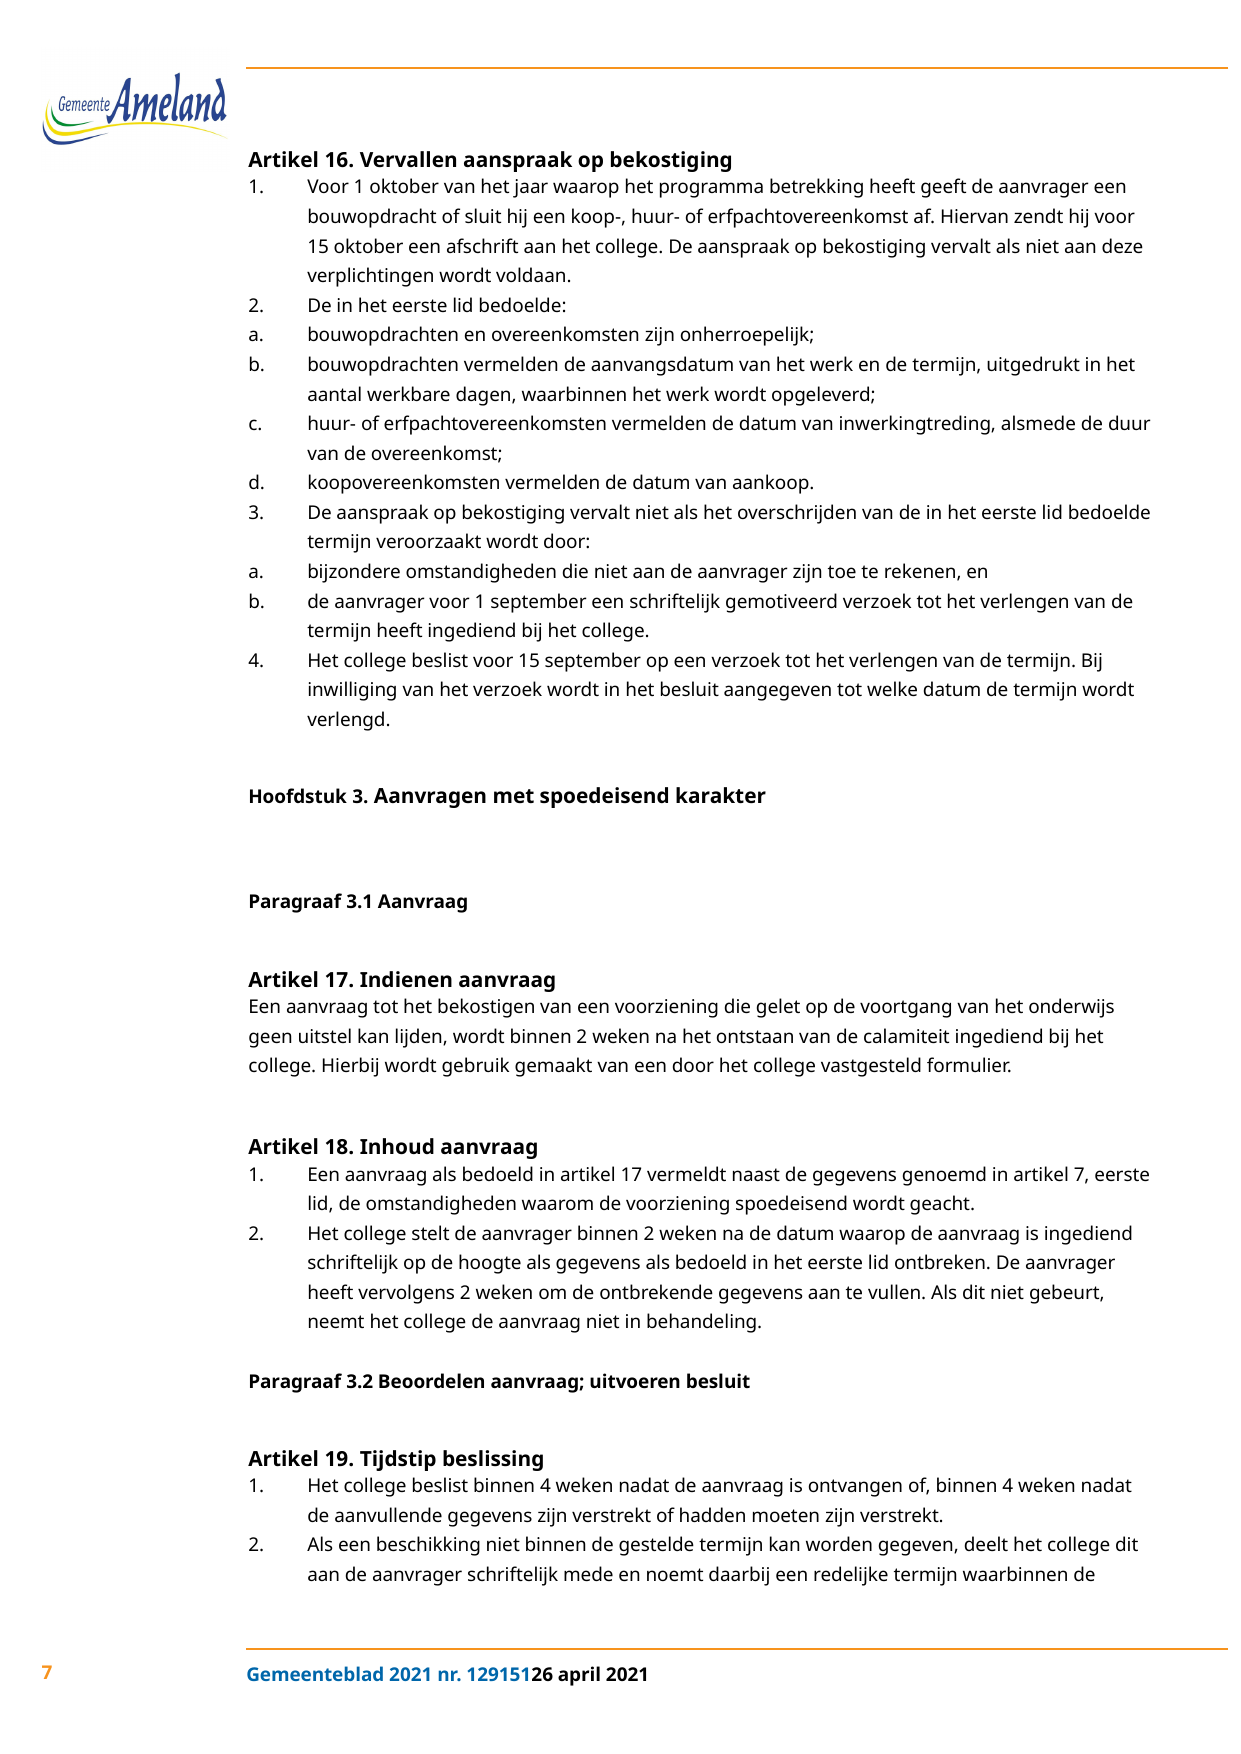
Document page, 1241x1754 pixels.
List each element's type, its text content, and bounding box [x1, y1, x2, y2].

list Het college beslist binnen 4 weken nadat de aanvraag is ontvangen of, binnen 4 weken nadat de aanvullende gegevens zijn verstrekt of hadden moeten zijn verstrekt. [248, 1472, 1152, 1528]
list Een aanvraag als bedoeld in artikel 17 vermeldt naast de gegevens genoemd in artikel 7, eerste lid, de omstandigheden waarom de voorziening spoedeisend wordt geacht. [248, 1161, 1152, 1216]
list bouwopdrachten en overeenkomsten zijn onherroepelijk; [248, 322, 1152, 347]
list koopovereenkomsten vermelden de datum van aankoop. [248, 469, 1152, 495]
list De in het eerste lid bedoelde: [248, 292, 1152, 318]
text Artikel 19. Tijdstip beslissing [248, 1444, 1152, 1472]
list Voor 1 oktober van het jaar waarop het programma betrekking heeft geeft de aanvrager een bouwopdracht of sluit hij een koop-, huur- of erfpachtovereenkomst af. Hiervan zendt hij voor 15 oktober een afschrift aan het college. De aanspraak op bekostiging vervalt als niet aan deze verplichtingen wordt voldaan. [248, 174, 1152, 288]
list Het college beslist voor 15 september op een verzoek tot het verlengen van de termijn. Bij inwilliging van het verzoek wordt in het besluit aangegeven tot welke datum de termijn wordt verlengd. [248, 647, 1152, 732]
picture [41, 47, 231, 172]
list huur- of erfpachtovereenkomsten vermelden de datum van inwerkingtreding, alsmede de duur van de overeenkomst; [248, 410, 1152, 466]
text Artikel 18. Inhoud aanvraag [248, 1132, 1152, 1161]
text Hoofdstuk 3. Aanvragen met spoedeisend karakter [248, 781, 1152, 810]
text Artikel 16. Vervallen aanspraak op bekostiging [248, 145, 1152, 174]
list De aanspraak op bekostiging vervalt niet als het overschrijden van de in het eerste lid bedoelde termijn veroorzaakt wordt door: [248, 499, 1152, 554]
list bouwopdrachten vermelden de aanvangsdatum van het werk en de termijn, uitgedrukt in het aantal werkbare dagen, waarbinnen het werk wordt opgeleverd; [248, 351, 1152, 406]
list Het college stelt de aanvrager binnen 2 weken na de datum waarop de aanvraag is ingediend schriftelijk op de hoogte als gegevens als bedoeld in het eerste lid ontbreken. De aanvrager heeft vervolgens 2 weken om de ontbrekende gegevens aan te vullen. Als dit niet gebeurt, neemt het college de aanvraag niet in behandeling. [248, 1220, 1152, 1334]
list de aanvrager voor 1 september een schriftelijk gemotiveerd verzoek tot het verlengen van de termijn heeft ingediend bij het college. [248, 588, 1152, 643]
text Een aanvraag tot het bekostigen van een voorziening die gelet op de voortgang van het onderwijs geen uitstel kan lijden, wordt binnen 2 weken na het ontstaan van de calamiteit ingediend bij het college. Hierbij wordt gebruik gemaakt van een door het college vastgesteld formulier. [248, 993, 1152, 1078]
list bijzondere omstandigheden die niet aan de aanvrager zijn toe te rekenen, en [248, 558, 1152, 584]
list Als een beschikking niet binnen de gestelde termijn kan worden gegeven, deelt het college dit aan de aanvrager schriftelijk mede en noemt daarbij een redelijke termijn waarbinnen de [248, 1532, 1152, 1587]
text Paragraaf 3.1 Aanvraag [248, 889, 1152, 914]
text Paragraaf 3.2 Beoordelen aanvraag; uitvoeren besluit [248, 1368, 1152, 1394]
text Artikel 17. Indienen aanvraag [248, 965, 1152, 993]
